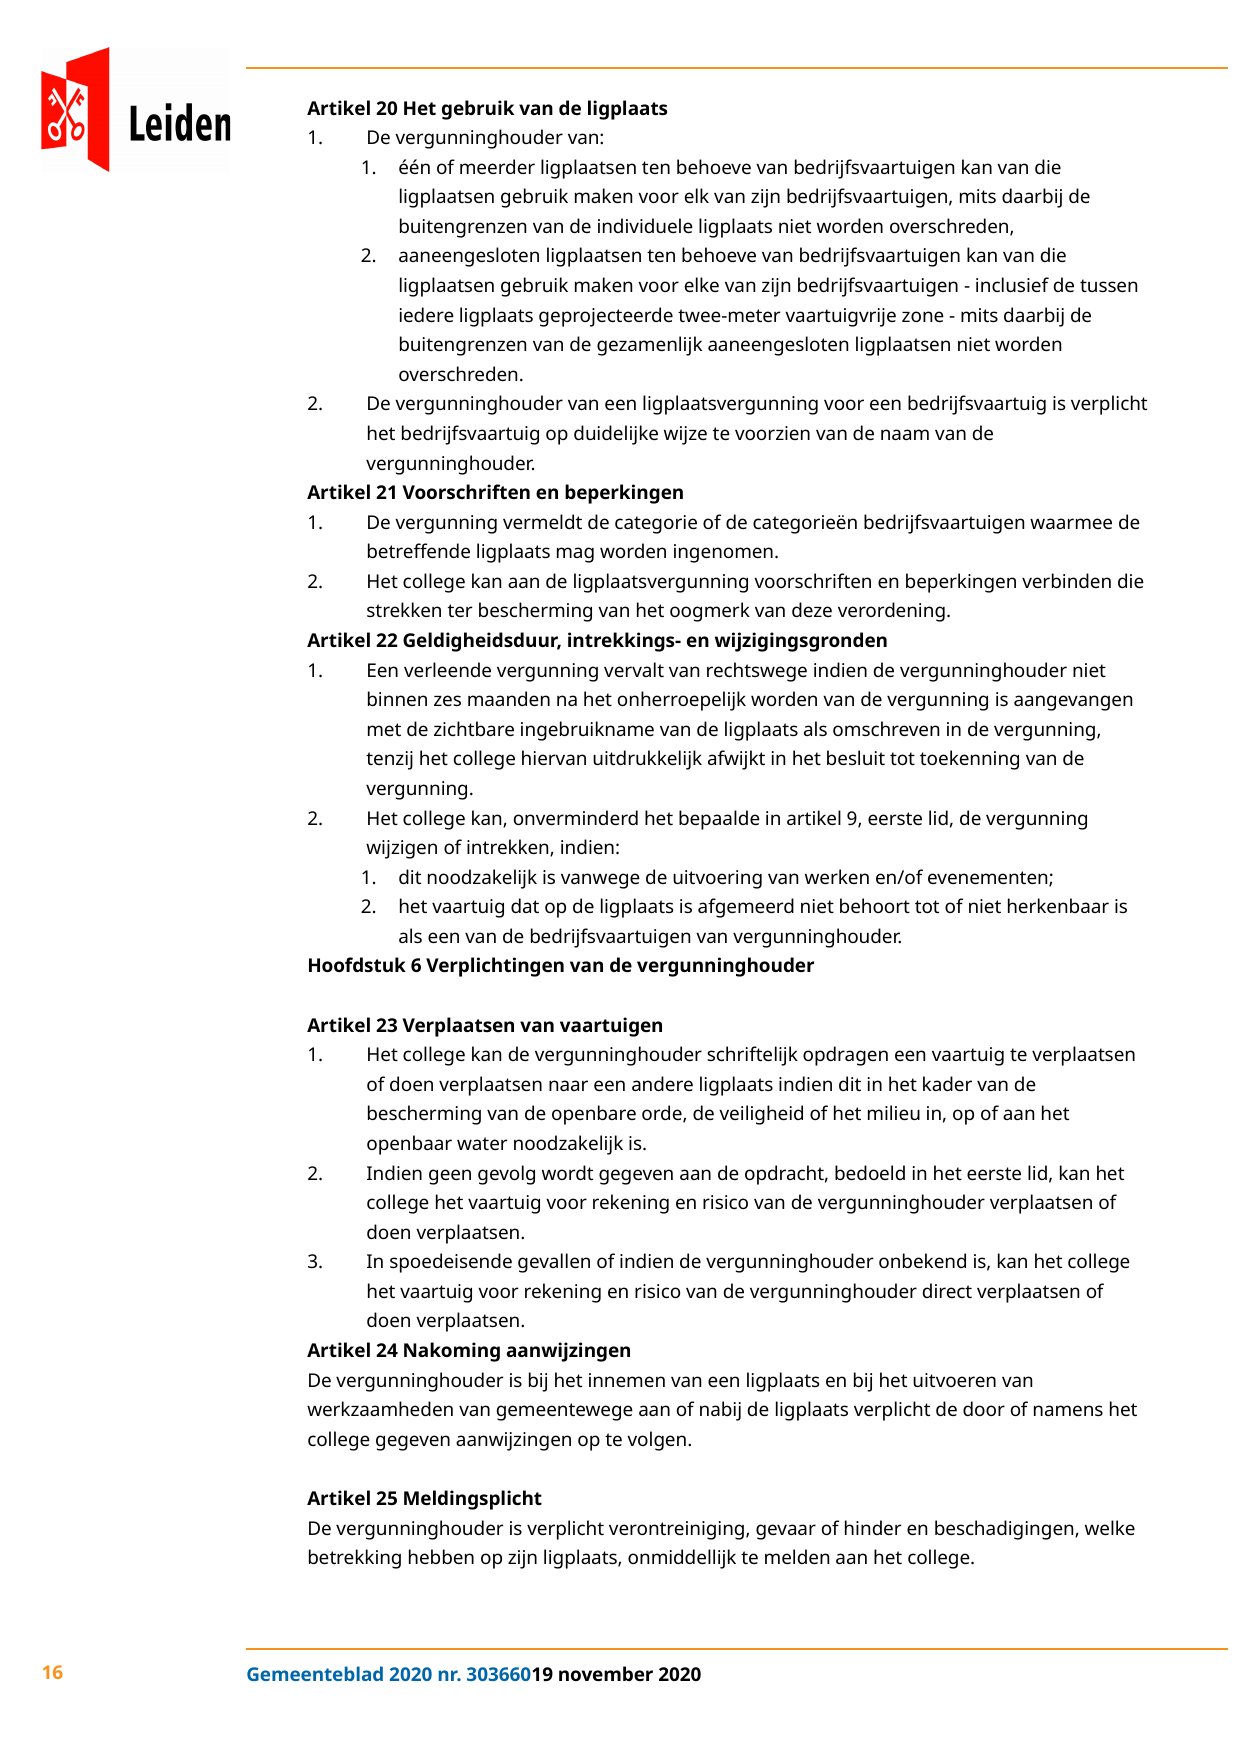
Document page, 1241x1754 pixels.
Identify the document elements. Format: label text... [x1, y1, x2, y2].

list Artikel 25 Meldingsplicht [248, 1485, 1152, 1511]
list Hoofdstuk 6 Verplichtingen van de vergunninghouder [248, 953, 1152, 978]
list De vergunninghouder van een ligplaatsvergunning voor een bedrijfsvaartuig is verplicht het bedrijfsvaartuig op duidelijke wijze te voorzien van de naam van de vergunninghouder. [307, 391, 1152, 476]
list aaneengesloten ligplaatsen ten behoeve van bedrijfsvaartuigen kan van die ligplaatsen gebruik maken voor elke van zijn bedrijfsvaartuigen - inclusief de tussen iedere ligplaats geprojecteerde twee-meter vaartuigvrije zone - mits daarbij de buitengrenzen van de gezamenlijk aaneengesloten ligplaatsen niet worden overschreden. [361, 243, 1152, 387]
list Artikel 20 Het gebruik van de ligplaats [248, 95, 1152, 121]
list Het college kan aan de ligplaatsvergunning voorschriften en beperkingen verbinden die strekken ter bescherming van het oogmerk van deze verordening. [307, 568, 1152, 623]
list De vergunninghouder is bij het innemen van een ligplaats en bij het uitvoeren van werkzaamheden van gemeentewege aan of nabij de ligplaats verplicht de door of namens het college gegeven aanwijzingen op te volgen. [248, 1367, 1152, 1452]
list Artikel 23 Verplaatsen van vaartuigen [248, 1012, 1152, 1038]
list Een verleende vergunning vervalt van rechtswege indien de vergunninghouder niet binnen zes maanden na het onherroepelijk worden van de vergunning is aangevangen met de zichtbare ingebruikname van de ligplaats als omschreven in de vergunning, tenzij het college hiervan uitdrukkelijk afwijkt in het besluit tot toekenning van de vergunning. [307, 657, 1152, 801]
list Het college kan, onverminderd het bepaalde in artikel 9, eerste lid, de vergunning wijzigen of intrekken, indien: [307, 805, 1152, 860]
list De vergunninghouder van: [307, 124, 1152, 150]
list dit noodzakelijk is vanwege de uitvoering van werken en/of evenementen; [361, 864, 1152, 890]
list Artikel 22 Geldigheidsduur, intrekkings- en wijzigingsgronden [248, 627, 1152, 653]
list In spoedeisende gevallen of indien de vergunninghouder onbekend is, kan het college het vaartuig voor rekening en risico van de vergunninghouder direct verplaatsen of doen verplaatsen. [307, 1248, 1152, 1333]
list het vaartuig dat op de ligplaats is afgemeerd niet behoort tot of niet herkenbaar is als een van de bedrijfsvaartuigen van vergunninghouder. [361, 893, 1152, 949]
list Indien geen gevolg wordt gegeven aan de opdracht, bedoeld in het eerste lid, kan het college het vaartuig voor rekening en risico van de vergunninghouder verplaatsen of doen verplaatsen. [307, 1160, 1152, 1245]
list De vergunning vermeldt de categorie of de categorieën bedrijfsvaartuigen waarmee de betreffende ligplaats mag worden ingenomen. [307, 509, 1152, 564]
list Het college kan de vergunninghouder schriftelijk opdragen een vaartuig te verplaatsen of doen verplaatsen naar een andere ligplaats indien dit in het kader van de bescherming van de openbare orde, de veiligheid of het milieu in, op of aan het openbaar water noodzakelijk is. [307, 1041, 1152, 1156]
list één of meerder ligplaatsen ten behoeve van bedrijfsvaartuigen kan van die ligplaatsen gebruik maken voor elk van zijn bedrijfsvaartuigen, mits daarbij de buitengrenzen van de individuele ligplaats niet worden overschreden, [361, 154, 1152, 239]
list Artikel 24 Nakoming aanwijzingen [248, 1337, 1152, 1363]
list Artikel 21 Voorschriften en beperkingen [248, 479, 1152, 505]
picture [41, 47, 231, 172]
list De vergunninghouder is verplicht verontreiniging, gevaar of hinder en beschadigingen, welke betrekking hebben op zijn ligplaats, onmiddellijk te melden aan het college. [248, 1515, 1152, 1570]
